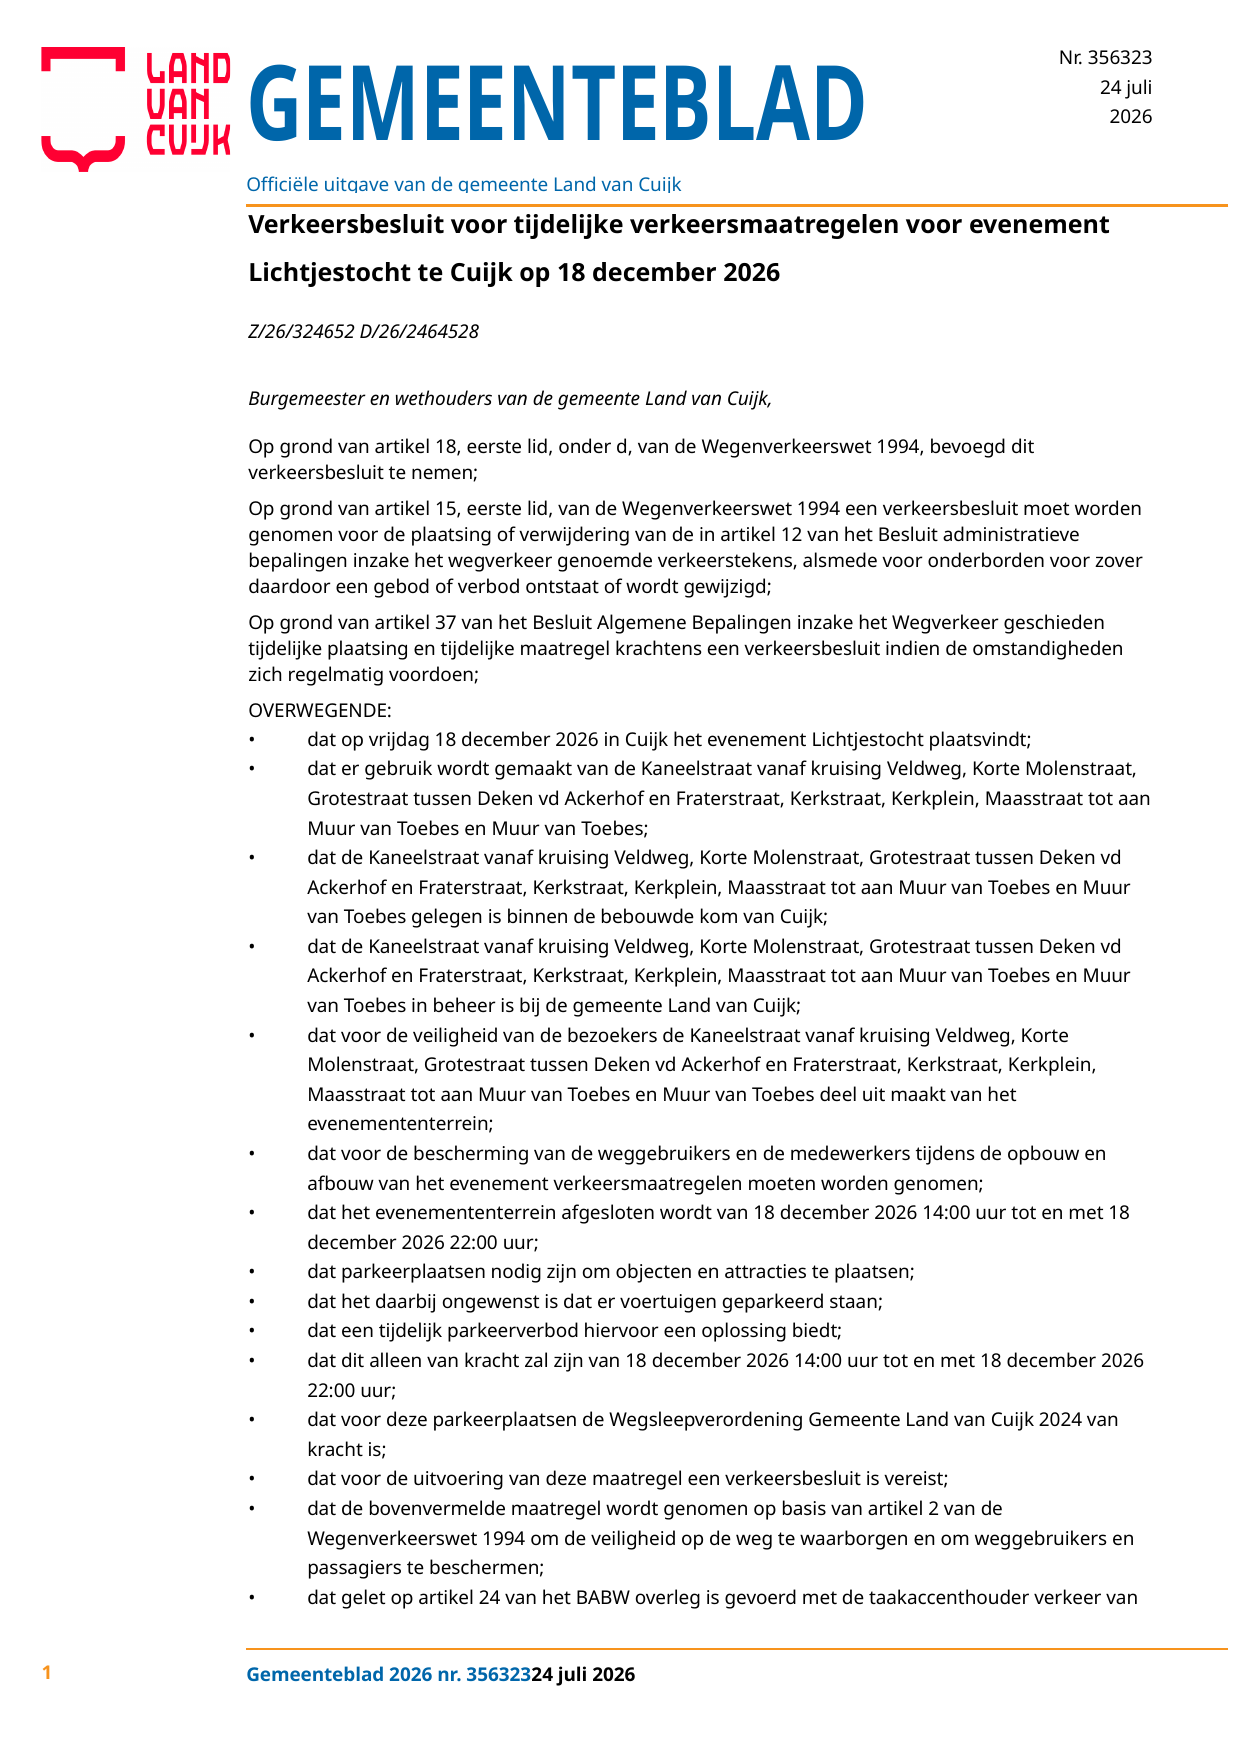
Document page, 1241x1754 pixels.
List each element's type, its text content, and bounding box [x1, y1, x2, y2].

list dat de Kaneelstraat vanaf kruising Veldweg, Korte Molenstraat, Grotestraat tussen Deken vd Ackerhof en Fraterstraat, Kerkstraat, Kerkplein, Maasstraat tot aan Muur van Toebes en Muur van Toebes in beheer is bij de gemeente Land van Cuijk; [248, 933, 1152, 1018]
text Op grond van artikel 18, eerste lid, onder d, van de Wegenverkeerswet 1994, bevoegd dit verkeersbesluit te nemen; [248, 433, 1152, 485]
list dat een tijdelijk parkeerverbod hiervoor een oplossing biedt; [248, 1318, 1152, 1343]
list dat parkeerplaatsen nodig zijn om objecten en attracties te plaatsen; [248, 1258, 1152, 1284]
list dat voor deze parkeerplaatsen de Wegsleepverordening Gemeente Land van Cuijk 2024 van kracht is; [248, 1406, 1152, 1462]
list dat er gebruik wordt gemaakt van de Kaneelstraat vanaf kruising Veldweg, Korte Molenstraat, Grotestraat tussen Deken vd Ackerhof en Fraterstraat, Kerkstraat, Kerkplein, Maasstraat tot aan Muur van Toebes en Muur van Toebes; [248, 756, 1152, 840]
text Verkeersbesluit voor tijdelijke verkeersmaatregelen voor evenement Lichtjestocht te Cuijk op 18 december 2026 [248, 207, 1152, 288]
list dat dit alleen van kracht zal zijn van 18 december 2026 14:00 uur tot en met 18 december 2026 22:00 uur; [248, 1347, 1152, 1402]
list dat op vrijdag 18 december 2026 in Cuijk het evenement Lichtjestocht plaatsvindt; [248, 726, 1152, 752]
list dat voor de veiligheid van de bezoekers de Kaneelstraat vanaf kruising Veldweg, Korte Molenstraat, Grotestraat tussen Deken vd Ackerhof en Fraterstraat, Kerkstraat, Kerkplein, Maasstraat tot aan Muur van Toebes en Muur van Toebes deel uit maakt van het evenemententerrein; [248, 1022, 1152, 1136]
list dat voor de bescherming van de weggebruikers en de medewerkers tijdens de opbouw en afbouw van het evenement verkeersmaatregelen moeten worden genomen; [248, 1140, 1152, 1195]
text Z/26/324652 D/26/2464528 [248, 318, 1152, 344]
list dat de bovenvermelde maatregel wordt genomen op basis van artikel 2 van de Wegenverkeerswet 1994 om de veiligheid op de weg te waarborgen en om weggebruikers en passagiers te beschermen; [248, 1495, 1152, 1580]
list dat het evenemententerrein afgesloten wordt van 18 december 2026 14:00 uur tot en met 18 december 2026 22:00 uur; [248, 1199, 1152, 1254]
text Burgemeester en wethouders van de gemeente Land van Cuijk, [248, 386, 1152, 411]
list dat het daarbij ongewenst is dat er voertuigen geparkeerd staan; [248, 1288, 1152, 1314]
list dat voor de uitvoering van deze maatregel een verkeersbesluit is vereist; [248, 1466, 1152, 1491]
list dat de Kaneelstraat vanaf kruising Veldweg, Korte Molenstraat, Grotestraat tussen Deken vd Ackerhof en Fraterstraat, Kerkstraat, Kerkplein, Maasstraat tot aan Muur van Toebes en Muur van Toebes gelegen is binnen de bebouwde kom van Cuijk; [248, 844, 1152, 929]
text OVERWEGENDE: [248, 698, 1152, 723]
text Op grond van artikel 37 van het Besluit Algemene Bepalingen inzake het Wegverkeer geschieden tijdelijke plaatsing en tijdelijke maatregel krachtens een verkeersbesluit indien de omstandigheden zich regelmatig voordoen; [248, 609, 1152, 687]
picture [41, 47, 231, 172]
list dat gelet op artikel 24 van het BABW overleg is gevoerd met de taakaccenthouder verkeer van [248, 1584, 1152, 1609]
text Op grond van artikel 15, eerste lid, van de Wegenverkeerswet 1994 een verkeersbesluit moet worden genomen voor de plaatsing of verwijdering van de in artikel 12 van het Besluit administratieve bepalingen inzake het wegverkeer genoemde verkeerstekens, alsmede voor onderborden voor zover daardoor een gebod of verbod ontstaat of wordt gewijzigd; [248, 496, 1152, 598]
